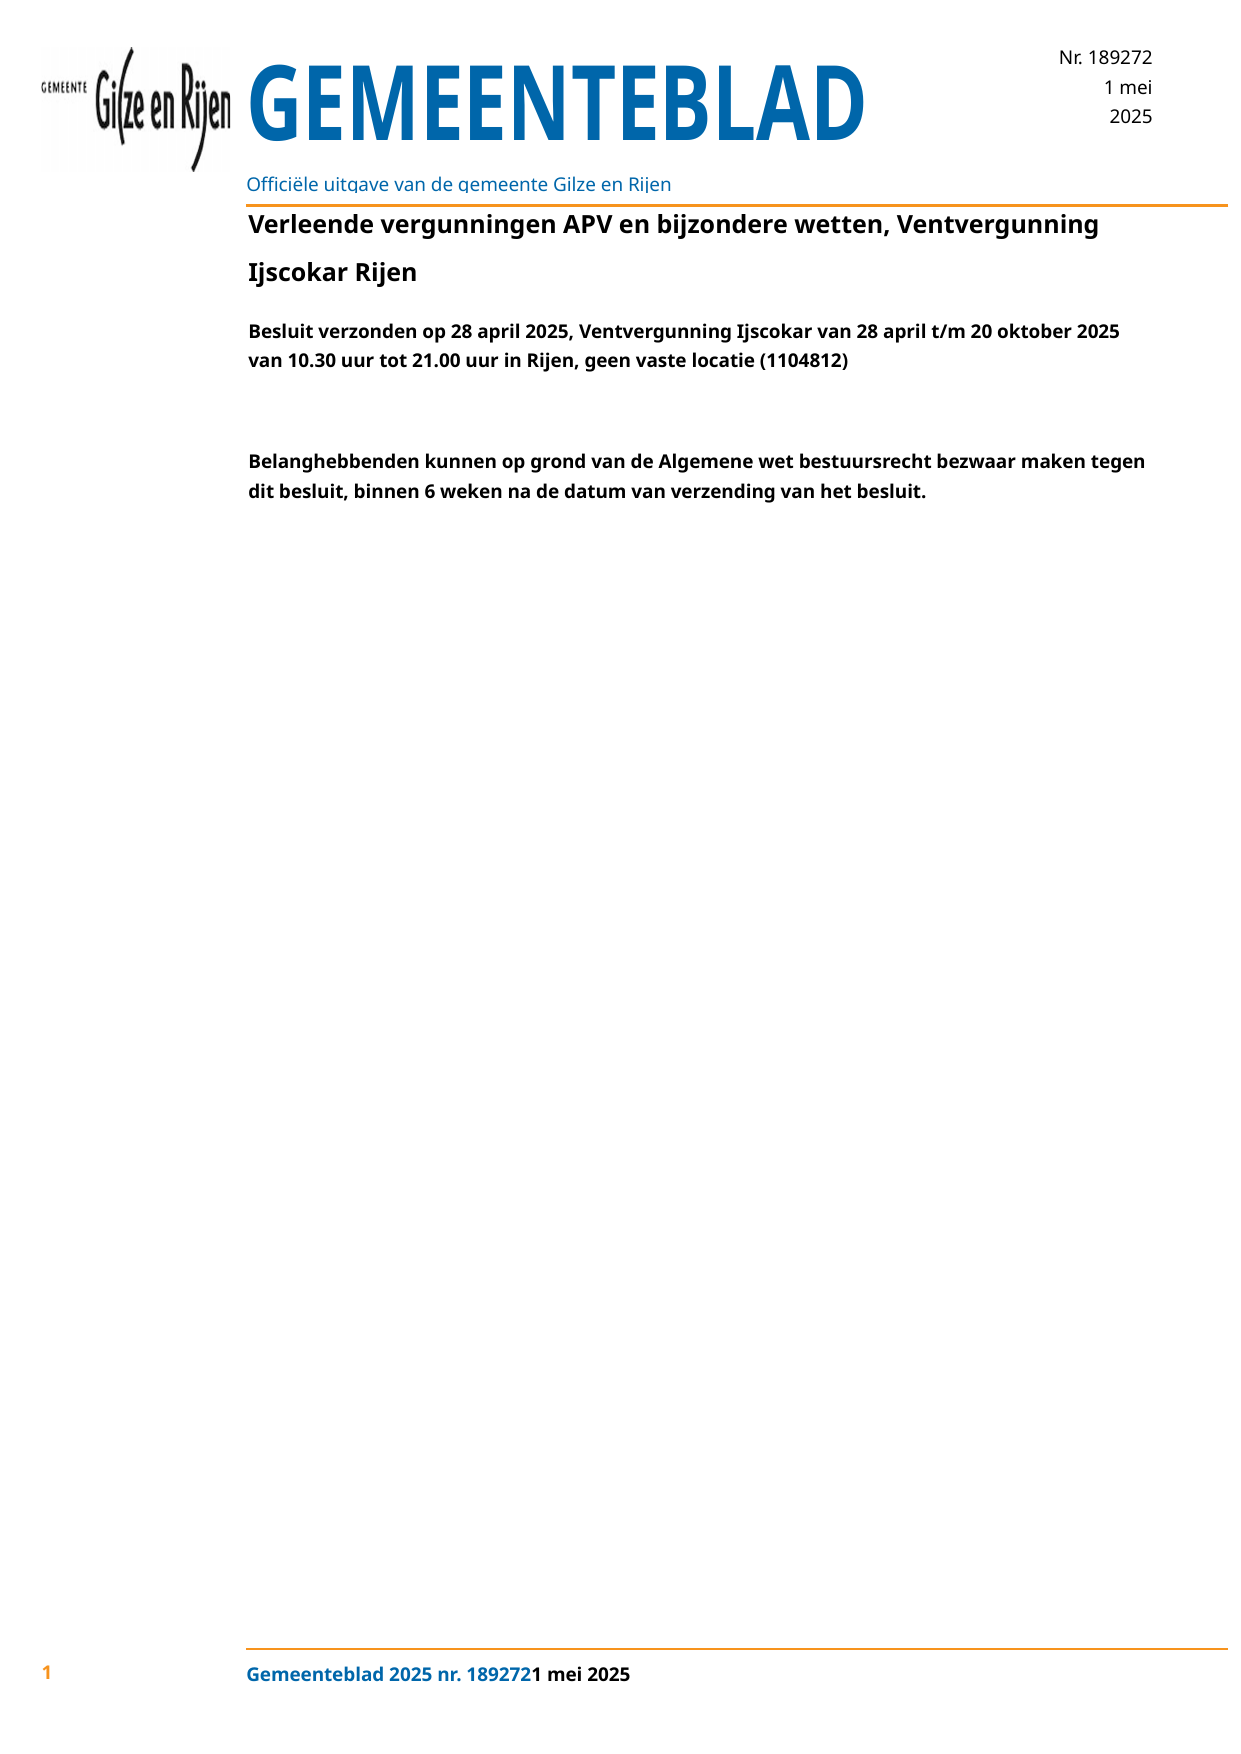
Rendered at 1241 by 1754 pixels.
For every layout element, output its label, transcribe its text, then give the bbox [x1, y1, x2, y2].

text Verleende vergunningen APV en bijzondere wetten, Ventvergunning Ijscokar Rijen [248, 207, 1152, 288]
picture [41, 47, 231, 172]
text Besluit verzonden op 28 april 2025, Ventvergunning Ijscokar van 28 april t/m 20 oktober 2025 van 10.30 uur tot 21.00 uur in Rijen, geen vaste locatie (1104812) [248, 318, 1152, 373]
text Belanghebbenden kunnen op grond van de Algemene wet bestuursrecht bezwaar maken tegen dit besluit, binnen 6 weken na de datum van verzending van het besluit. [248, 448, 1152, 504]
